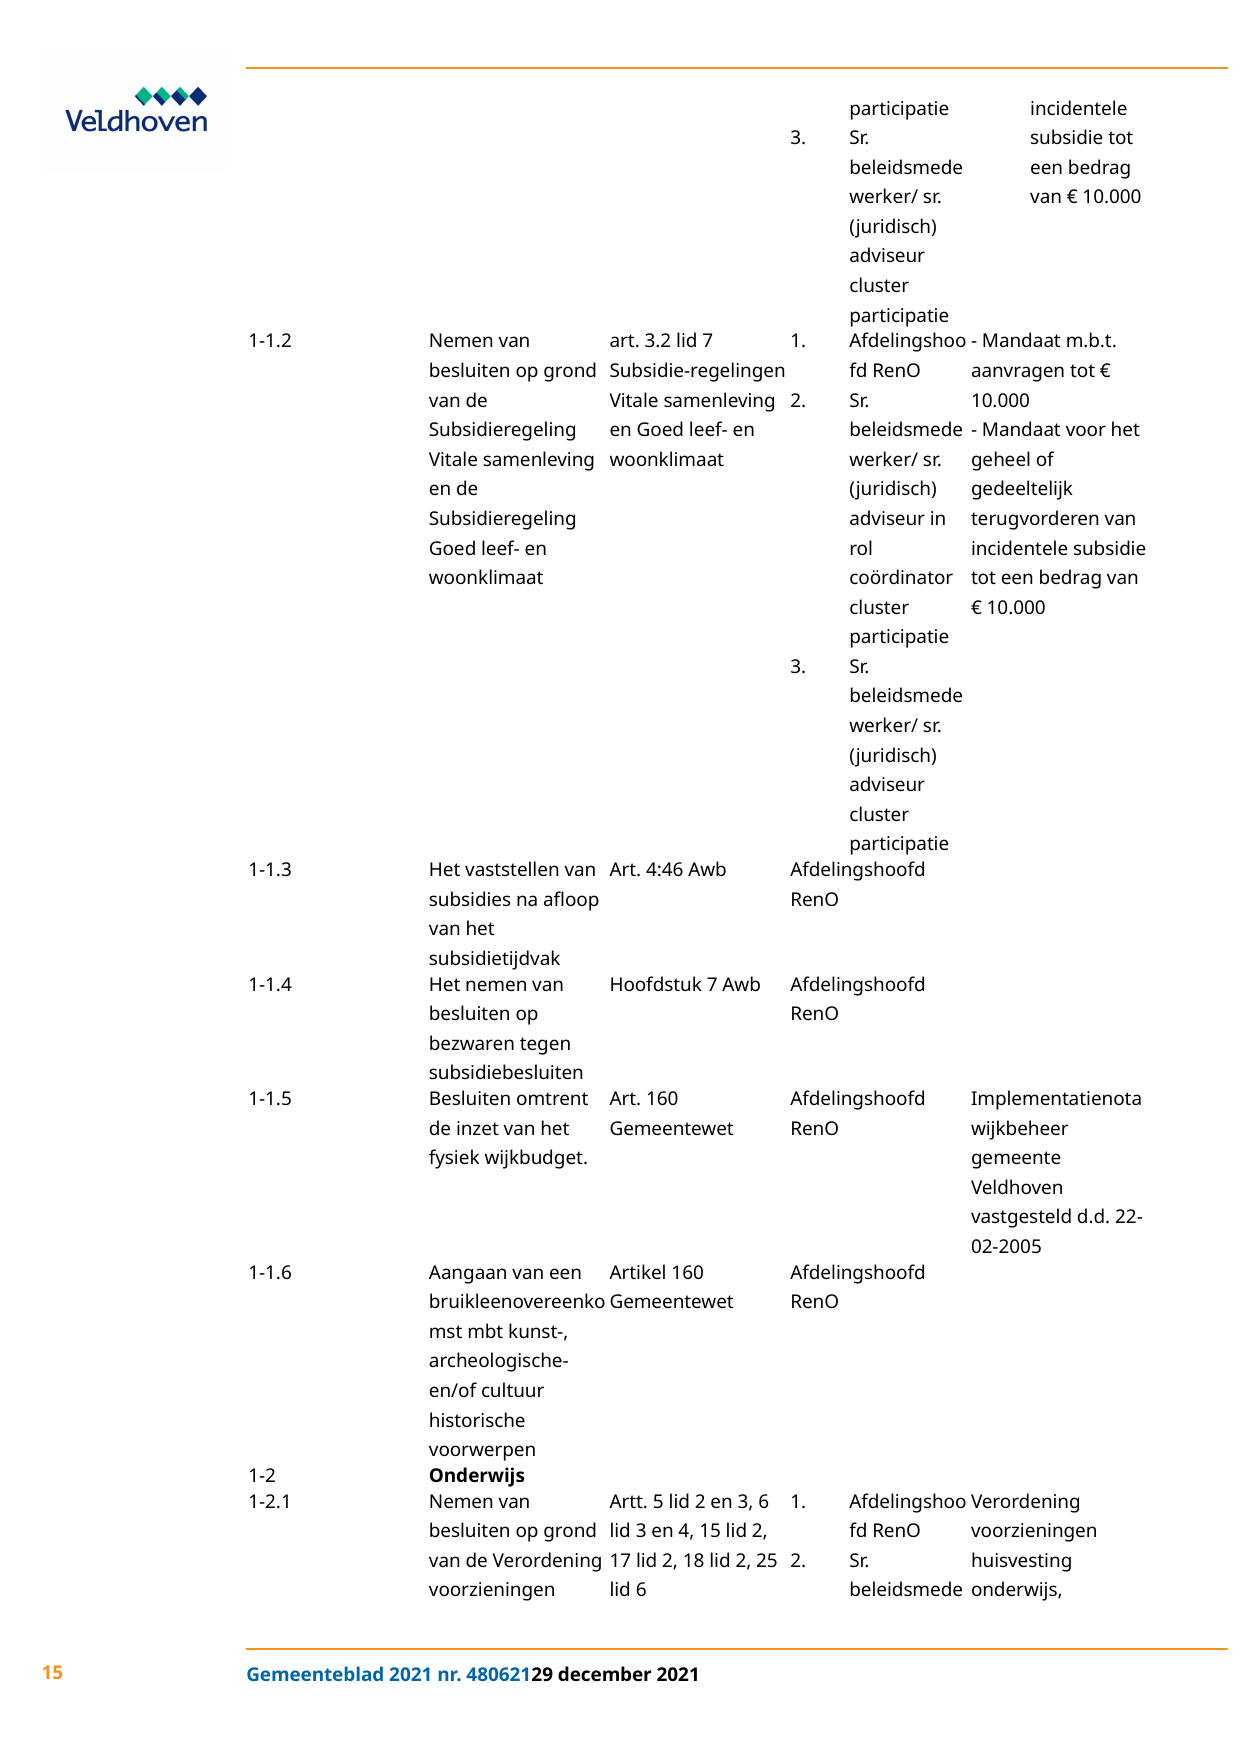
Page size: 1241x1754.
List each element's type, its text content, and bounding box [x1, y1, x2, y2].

table_cell Aangaan van een bruikleenovereenkomst mbt kunst-, archeologische- en/of cultuur historische voorwerpen [429, 1259, 609, 1462]
table_cell Het vaststellen van subsidies na afloop van het subsidietijdvak [429, 856, 609, 971]
table_cell participatie Sr. beleidsmedewerker/ sr. (juridisch) adviseur cluster participatie [790, 95, 971, 328]
table_cell Afdelingshoofd RenO Sr. beleidsmedewerker/ sr. (juridisch) adviseur in rol coördinator cluster participatie Sr. beleidsmedewerker/ sr. (juridisch) adviseur cluster participatie [790, 328, 971, 856]
table_cell Verordening voorzieningen huisvesting onderwijs, [971, 1488, 1152, 1602]
table_cell Besluiten omtrent de inzet van het fysiek wijkbudget. [429, 1085, 609, 1259]
table_cell [248, 95, 429, 328]
table_cell - Mandaat m.b.t. aanvragen tot € 10.000 - Mandaat voor het geheel of gedeeltelijk terugvorderen van incidentele subsidie tot een bedrag van € 10.000 [971, 328, 1152, 856]
picture [41, 47, 231, 172]
table_cell 1-1.3 [248, 856, 429, 971]
table_cell 1-1.6 [248, 1259, 429, 1462]
table_cell Hoofdstuk 7 Awb [609, 971, 790, 1085]
table_cell incidentele subsidie tot een bedrag van € 10.000 [971, 95, 1152, 328]
table_cell Onderwijs [429, 1462, 609, 1488]
table_cell art. 3.2 lid 7 Subsidie-regelingen Vitale samenleving en Goed leef- en woonklimaat [609, 328, 790, 856]
table_cell [971, 856, 1152, 971]
table_cell Nemen van besluiten op grond van de Verordening voorzieningen [429, 1488, 609, 1602]
table_cell 1-1.5 [248, 1085, 429, 1259]
table_cell Afdelingshoofd RenO [790, 856, 971, 971]
table_cell 1-2 [248, 1462, 429, 1488]
table_cell [609, 95, 790, 328]
table_cell Afdelingshoofd RenO [790, 1259, 971, 1462]
table_cell 1-1.4 [248, 971, 429, 1085]
table_cell Het nemen van besluiten op bezwaren tegen subsidiebesluiten [429, 971, 609, 1085]
table_cell [971, 1259, 1152, 1462]
table_cell Artikel 160 Gemeentewet [609, 1259, 790, 1462]
table_cell [609, 1462, 1152, 1488]
table_cell Implementatienota wijkbeheer gemeente Veldhoven vastgesteld d.d. 22-02-2005 [971, 1085, 1152, 1259]
table_cell 1-1.2 [248, 328, 429, 856]
table_cell [971, 971, 1152, 1085]
table_cell Art. 4:46 Awb [609, 856, 790, 971]
table_cell Afdelingshoofd RenO Sr. beleidsmede [790, 1488, 971, 1602]
table_cell Afdelingshoofd RenO [790, 971, 971, 1085]
table_cell 1-2.1 [248, 1488, 429, 1602]
table_cell Afdelingshoofd RenO [790, 1085, 971, 1259]
table_cell Artt. 5 lid 2 en 3, 6 lid 3 en 4, 15 lid 2, 17 lid 2, 18 lid 2, 25 lid 6 [609, 1488, 790, 1602]
table_cell [429, 95, 609, 328]
table_cell Art. 160 Gemeentewet [609, 1085, 790, 1259]
table_cell Nemen van besluiten op grond van de Subsidieregeling Vitale samenleving en de Subsidieregeling Goed leef- en woonklimaat [429, 328, 609, 856]
